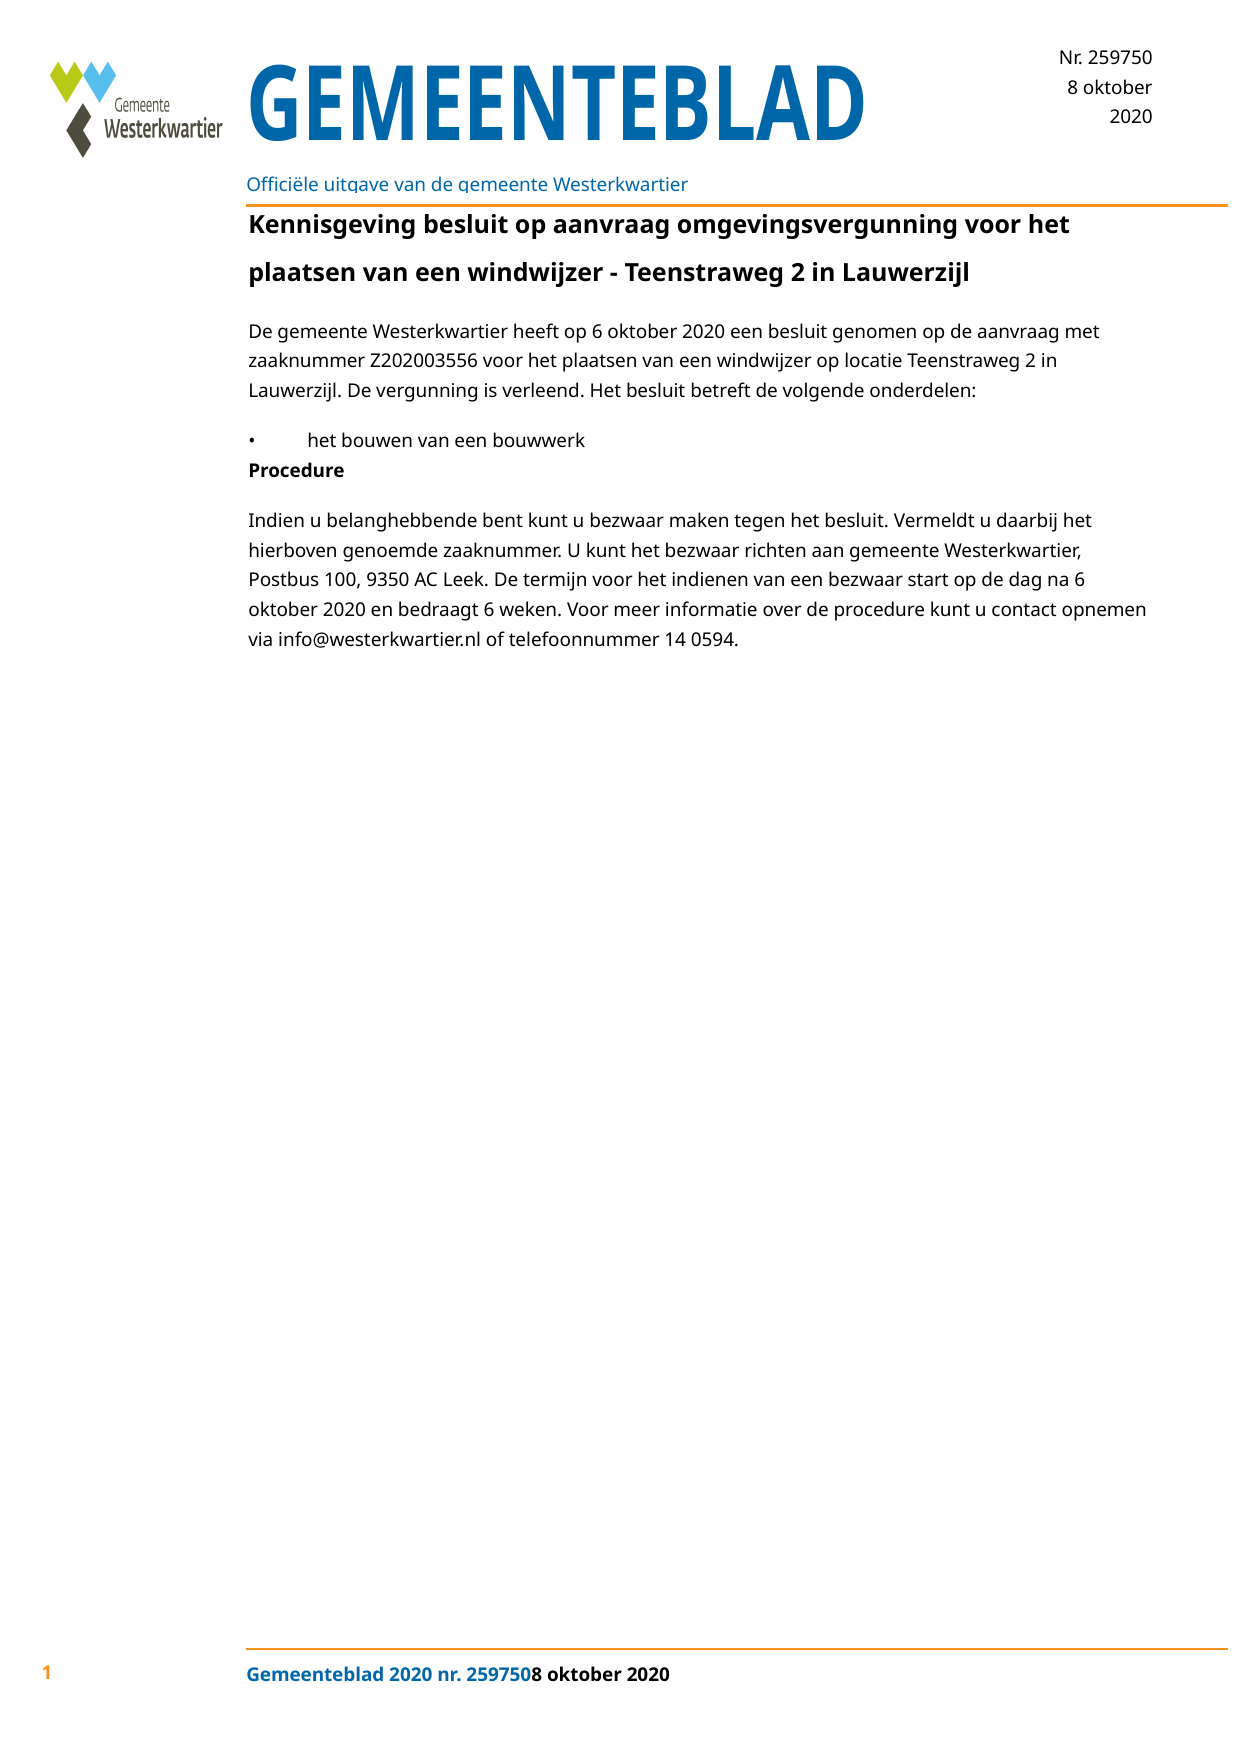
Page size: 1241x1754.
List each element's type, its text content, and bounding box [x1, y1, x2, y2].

text De gemeente Westerkwartier heeft op 6 oktober 2020 een besluit genomen op de aanvraag met zaaknummer Z202003556 voor het plaatsen van een windwijzer op locatie Teenstraweg 2 in Lauwerzijl. De vergunning is verleend. Het besluit betreft de volgende onderdelen: [248, 318, 1152, 403]
text Procedure [248, 457, 1152, 483]
text Indien u belanghebbende bent kunt u bezwaar maken tegen het besluit. Vermeldt u daarbij het hierboven genoemde zaaknummer. U kunt het bezwaar richten aan gemeente Westerkwartier, Postbus 100, 9350 AC Leek. De termijn voor het indienen van een bezwaar start op de dag na 6 oktober 2020 en bedraagt 6 weken. Voor meer informatie over de procedure kunt u contact opnemen via info@westerkwartier.nl of telefoonnummer 14 0594. [248, 507, 1152, 652]
text Kennisgeving besluit op aanvraag omgevingsvergunning voor het plaatsen van een windwijzer - Teenstraweg 2 in Lauwerzijl [248, 207, 1152, 288]
list het bouwen van een bouwwerk [248, 427, 1152, 453]
picture [41, 47, 231, 172]
